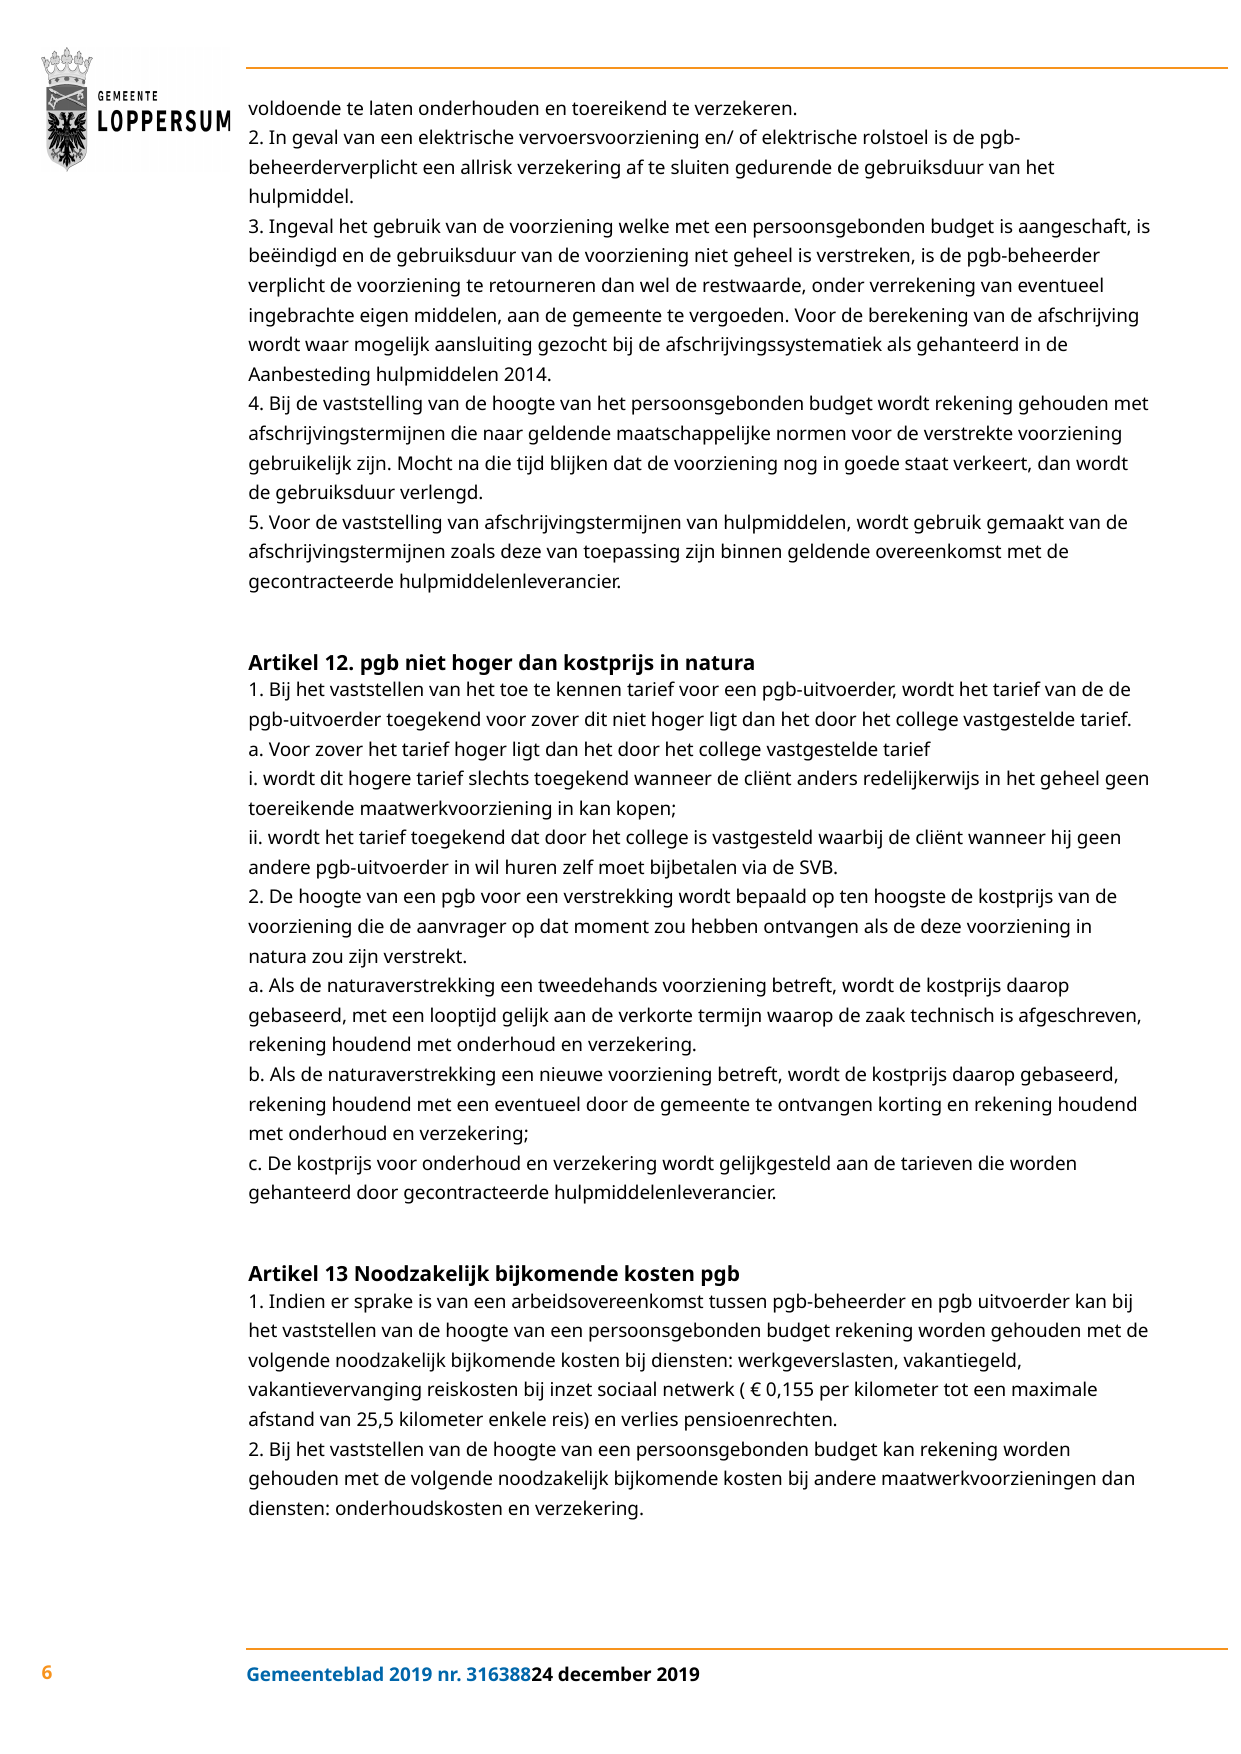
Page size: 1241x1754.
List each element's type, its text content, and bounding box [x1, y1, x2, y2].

text a. Voor zover het tarief hoger ligt dan het door het college vastgestelde tarief [248, 736, 1152, 761]
text 3. Ingeval het gebruik van de voorziening welke met een persoonsgebonden budget is aangeschaft, is beëindigd en de gebruiksduur van de voorziening niet geheel is verstreken, is de pgb-beheerder verplicht de voorziening te retourneren dan wel de restwaarde, onder verrekening van eventueel ingebrachte eigen middelen, aan de gemeente te vergoeden. Voor de berekening van de afschrijving wordt waar mogelijk aansluiting gezocht bij de afschrijvingssystematiek als gehanteerd in de Aanbesteding hulpmiddelen 2014. [248, 213, 1152, 387]
text Artikel 12. pgb niet hoger dan kostprijs in natura [248, 648, 1152, 677]
text c. De kostprijs voor onderhoud en verzekering wordt gelijkgesteld aan de tarieven die worden gehanteerd door gecontracteerde hulpmiddelenleverancier. [248, 1150, 1152, 1205]
text 2. Bij het vaststellen van de hoogte van een persoonsgebonden budget kan rekening worden gehouden met de volgende noodzakelijk bijkomende kosten bij andere maatwerkvoorzieningen dan diensten: onderhoudskosten en verzekering. [248, 1436, 1152, 1521]
text 1. Indien er sprake is van een arbeidsovereenkomst tussen pgb-beheerder en pgb uitvoerder kan bij het vaststellen van de hoogte van een persoonsgebonden budget rekening worden gehouden met de volgende noodzakelijk bijkomende kosten bij diensten: werkgeverslasten, vakantiegeld, vakantievervanging reiskosten bij inzet sociaal netwerk ( € 0,155 per kilometer tot een maximale afstand van 25,5 kilometer enkele reis) en verlies pensioenrechten. [248, 1288, 1152, 1432]
text Artikel 13 Noodzakelijk bijkomende kosten pgb [248, 1259, 1152, 1288]
text 4. Bij de vaststelling van de hoogte van het persoonsgebonden budget wordt rekening gehouden met afschrijvingstermijnen die naar geldende maatschappelijke normen voor de verstrekte voorziening gebruikelijk zijn. Mocht na die tijd blijken dat de voorziening nog in goede staat verkeert, dan wordt de gebruiksduur verlengd. [248, 391, 1152, 505]
text i. wordt dit hogere tarief slechts toegekend wanneer de cliënt anders redelijkerwijs in het geheel geen toereikende maatwerkvoorziening in kan kopen; [248, 765, 1152, 821]
text voldoende te laten onderhouden en toereikend te verzekeren. [248, 95, 1152, 121]
text 2. In geval van een elektrische vervoersvoorziening en/ of elektrische rolstoel is de pgb-beheerderverplicht een allrisk verzekering af te sluiten gedurende de gebruiksduur van het hulpmiddel. [248, 124, 1152, 209]
text 5. Voor de vaststelling van afschrijvingstermijnen van hulpmiddelen, wordt gebruik gemaakt van de afschrijvingstermijnen zoals deze van toepassing zijn binnen geldende overeenkomst met de gecontracteerde hulpmiddelenleverancier. [248, 509, 1152, 594]
text a. Als de naturaverstrekking een tweedehands voorziening betreft, wordt de kostprijs daarop gebaseerd, met een looptijd gelijk aan de verkorte termijn waarop de zaak technisch is afgeschreven, rekening houdend met onderhoud en verzekering. [248, 972, 1152, 1057]
text 1. Bij het vaststellen van het toe te kennen tarief voor een pgb-uitvoerder, wordt het tarief van de de pgb-uitvoerder toegekend voor zover dit niet hoger ligt dan het door het college vastgestelde tarief. [248, 677, 1152, 732]
picture [41, 47, 231, 172]
text 2. De hoogte van een pgb voor een verstrekking wordt bepaald op ten hoogste de kostprijs van de voorziening die de aanvrager op dat moment zou hebben ontvangen als de deze voorziening in natura zou zijn verstrekt. [248, 884, 1152, 968]
text ii. wordt het tarief toegekend dat door het college is vastgesteld waarbij de cliënt wanneer hij geen andere pgb-uitvoerder in wil huren zelf moet bijbetalen via de SVB. [248, 824, 1152, 880]
text b. Als de naturaverstrekking een nieuwe voorziening betreft, wordt de kostprijs daarop gebaseerd, rekening houdend met een eventueel door de gemeente te ontvangen korting en rekening houdend met onderhoud en verzekering; [248, 1061, 1152, 1146]
